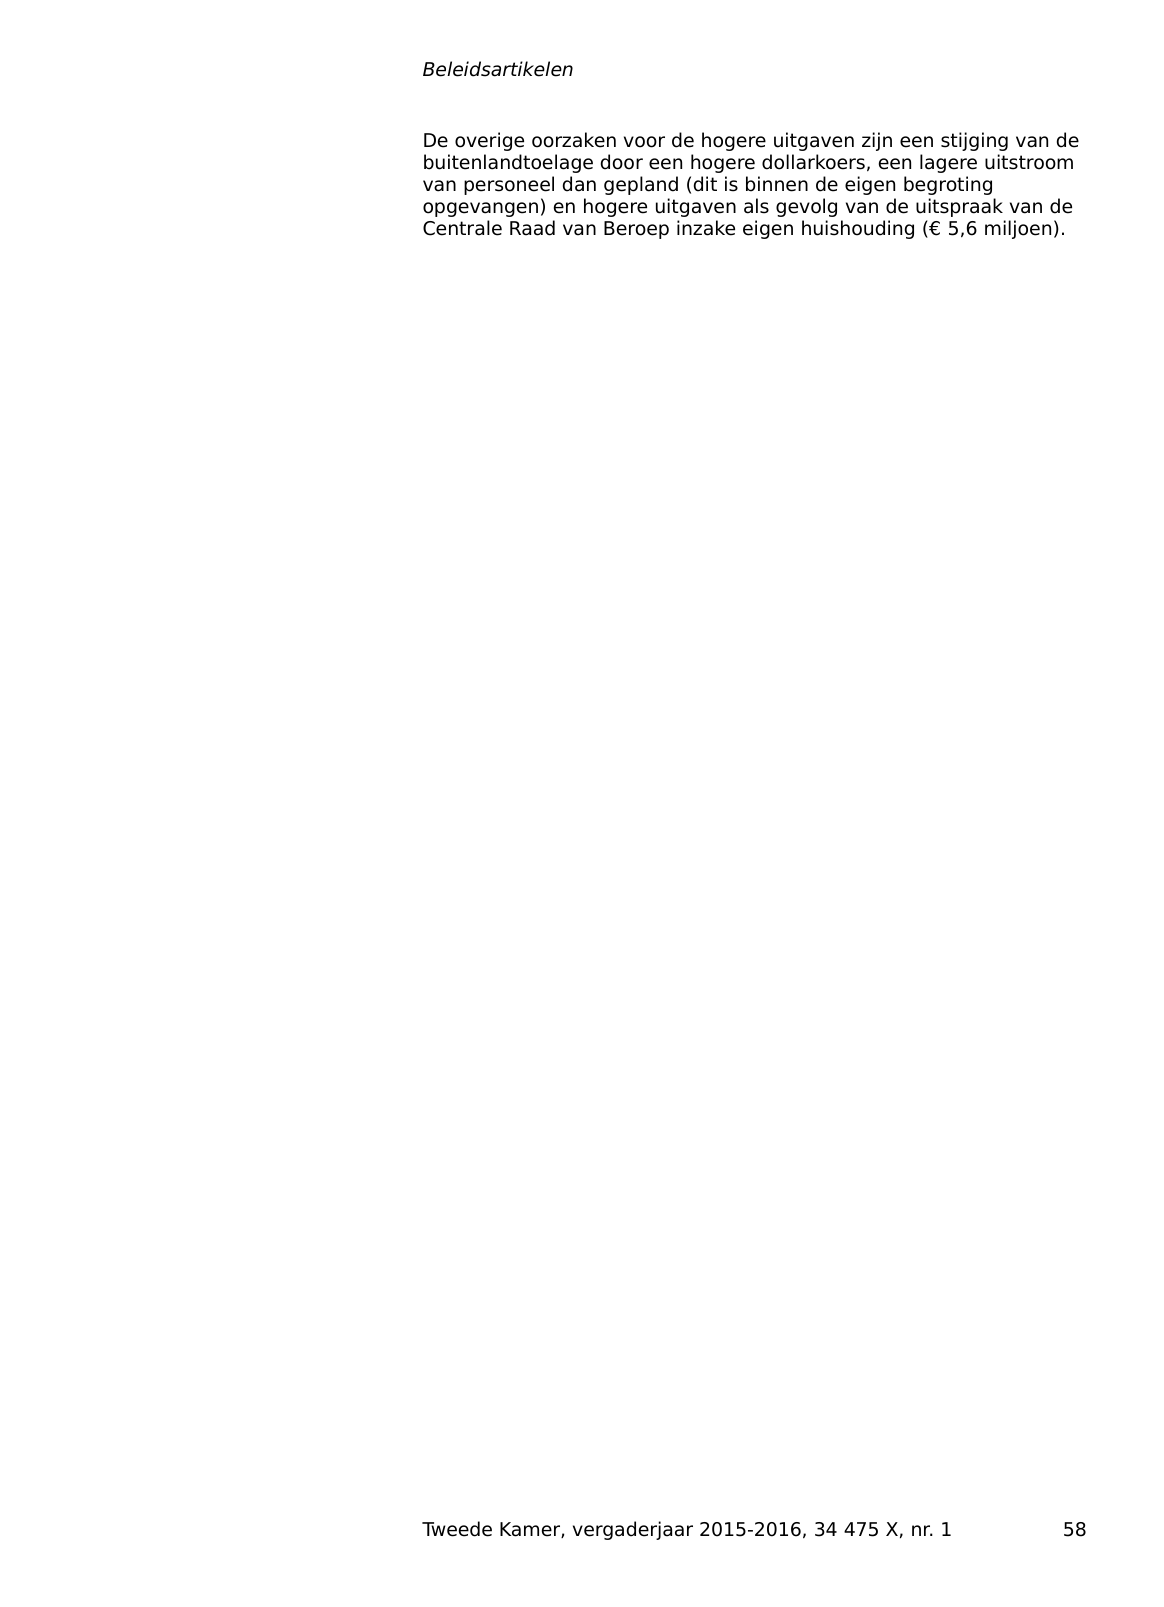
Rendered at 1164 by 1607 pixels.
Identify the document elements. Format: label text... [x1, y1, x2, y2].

text De overige oorzaken voor de hogere uitgaven zijn een stijging van de buitenlandtoelage door een hogere dollarkoers, een lagere uitstroom van personeel dan gepland (dit is binnen de eigen begroting opgevangen) en hogere uitgaven als gevolg van de uitspraak van de Centrale Raad van Beroep inzake eigen huishouding (€ 5,6 miljoen). [422, 130, 1087, 240]
